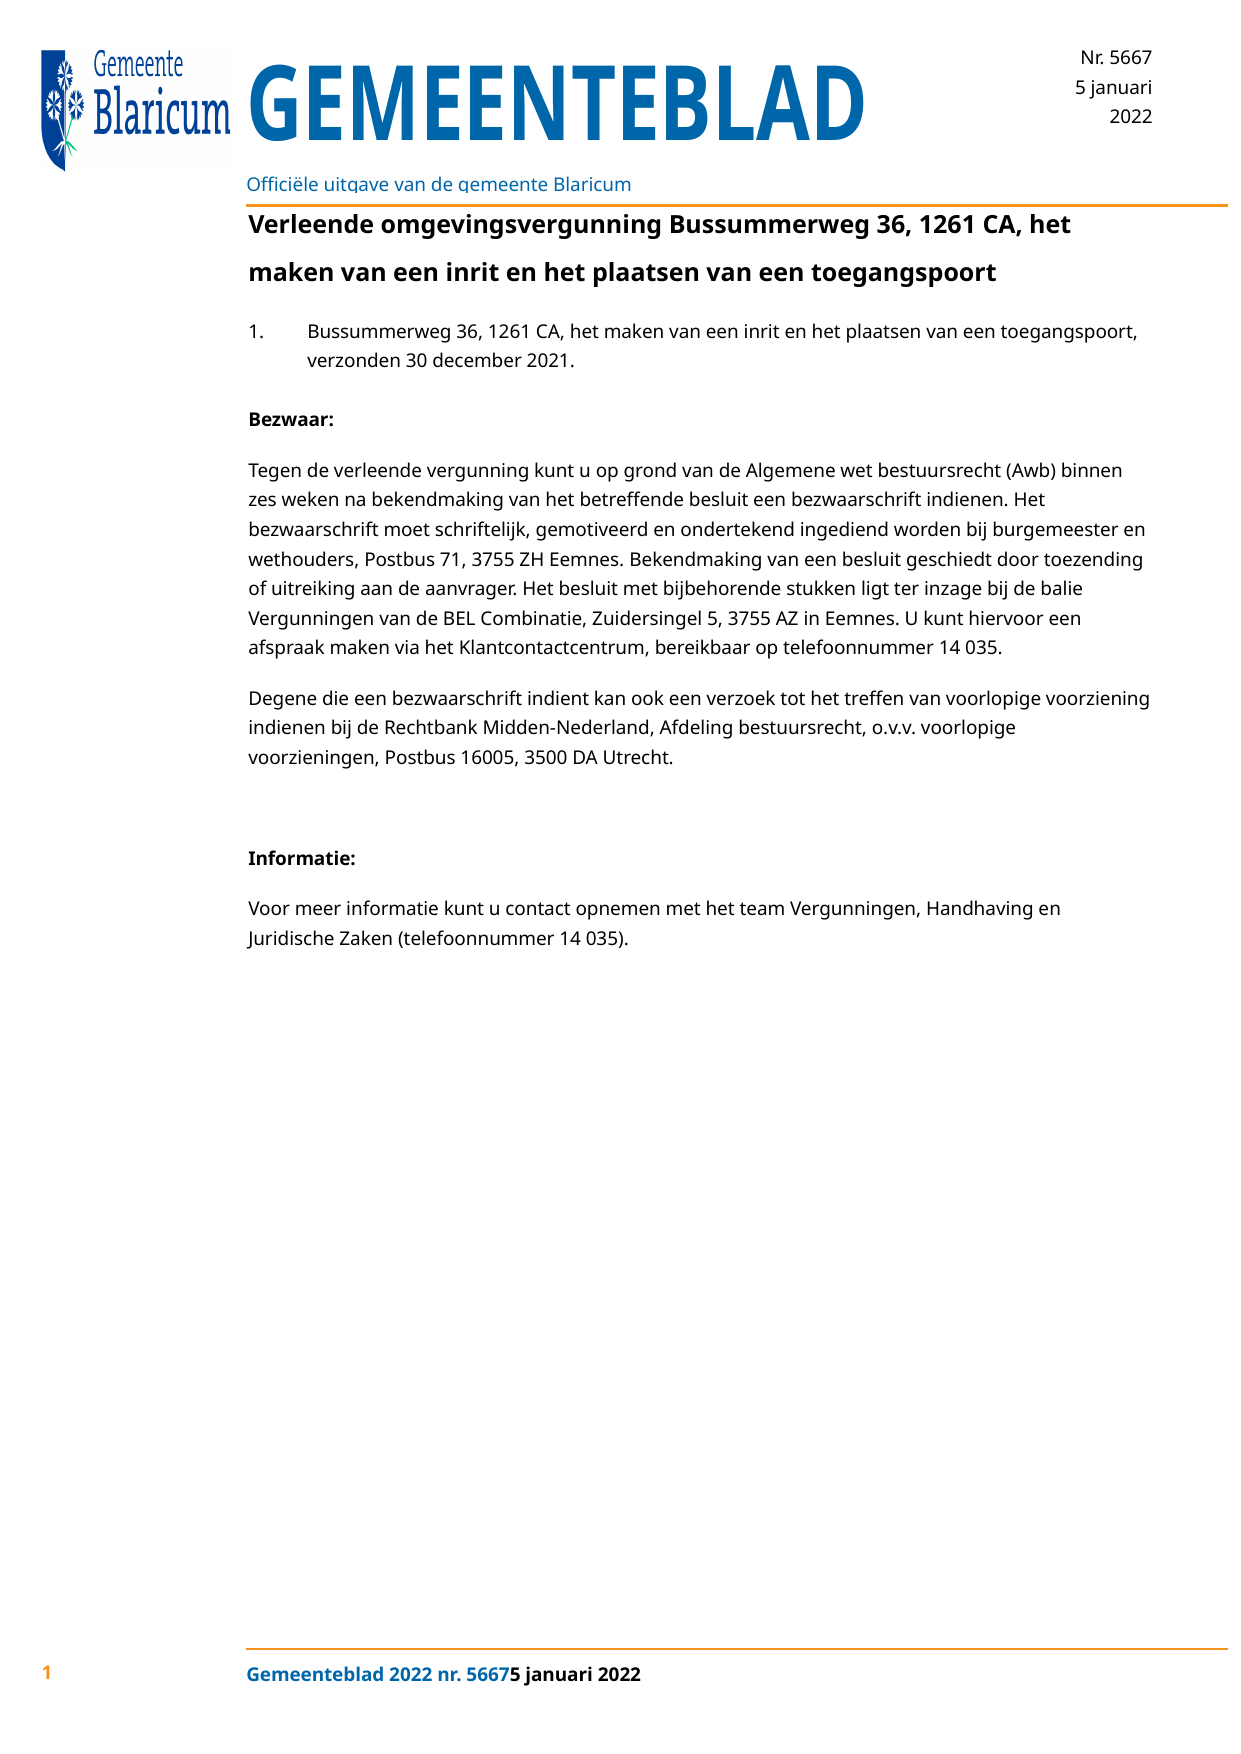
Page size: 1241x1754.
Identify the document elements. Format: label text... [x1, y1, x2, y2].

text Voor meer informatie kunt u contact opnemen met het team Vergunningen, Handhaving en Juridische Zaken (telefoonnummer 14 035). [248, 895, 1152, 951]
text Informatie: [248, 845, 1152, 871]
text Bezwaar: [248, 407, 1152, 432]
picture [41, 47, 231, 172]
text Degene die een bezwaarschrift indient kan ook een verzoek tot het treffen van voorlopige voorziening indienen bij de Rechtbank Midden-Nederland, Afdeling bestuursrecht, o.v.v. voorlopige voorzieningen, Postbus 16005, 3500 DA Utrecht. [248, 685, 1152, 770]
text Tegen de verleende vergunning kunt u op grond van de Algemene wet bestuursrecht (Awb) binnen zes weken na bekendmaking van het betreffende besluit een bezwaarschrift indienen. Het bezwaarschrift moet schriftelijk, gemotiveerd en ondertekend ingediend worden bij burgemeester en wethouders, Postbus 71, 3755 ZH Eemnes. Bekendmaking van een besluit geschiedt door toezending of uitreiking aan de aanvrager. Het besluit met bijbehorende stukken ligt ter inzage bij de balie Vergunningen van de BEL Combinatie, Zuidersingel 5, 3755 AZ in Eemnes. U kunt hiervoor een afspraak maken via het Klantcontactcentrum, bereikbaar op telefoonnummer 14 035. [248, 457, 1152, 660]
text Verleende omgevingsvergunning Bussummerweg 36, 1261 CA, het maken van een inrit en het plaatsen van een toegangspoort [248, 207, 1152, 288]
list Bussummerweg 36, 1261 CA, het maken van een inrit en het plaatsen van een toegangspoort, verzonden 30 december 2021. [248, 318, 1152, 373]
